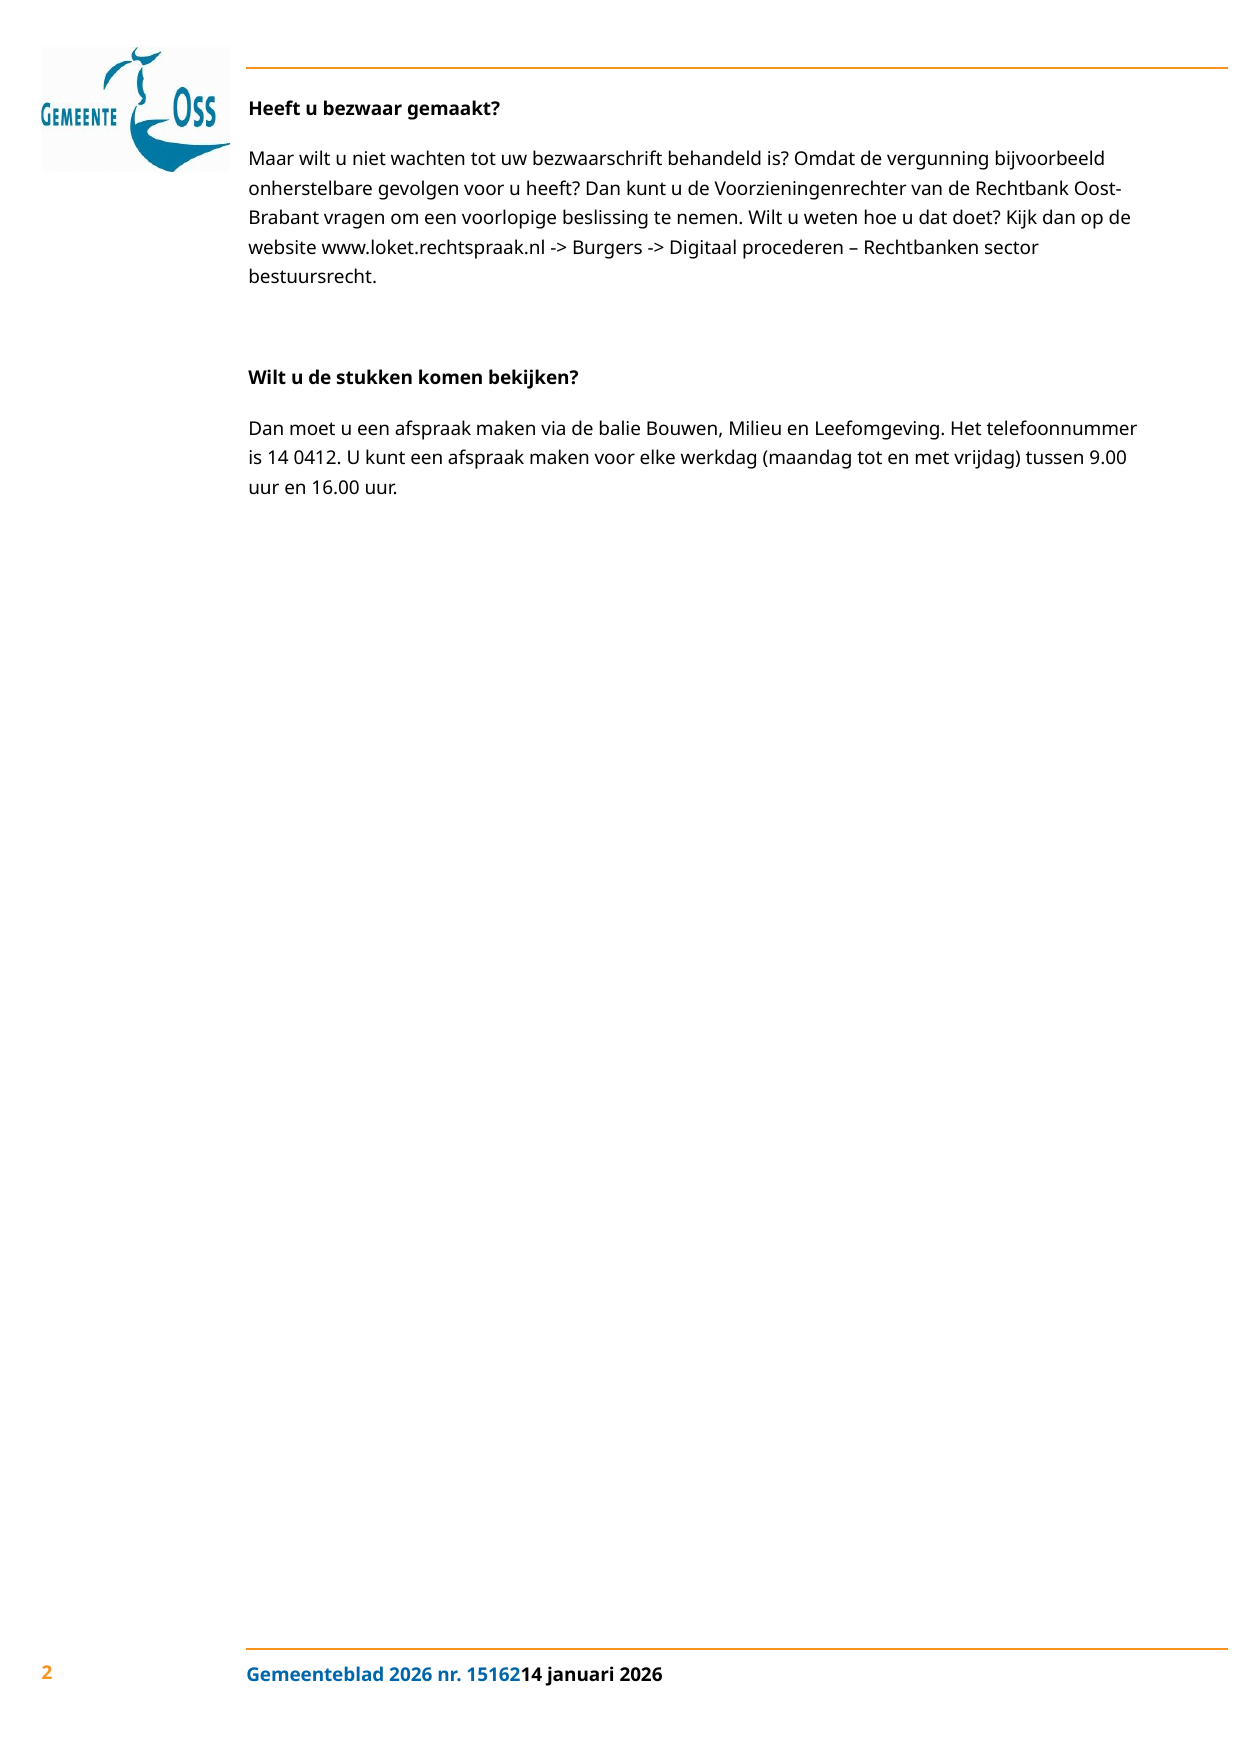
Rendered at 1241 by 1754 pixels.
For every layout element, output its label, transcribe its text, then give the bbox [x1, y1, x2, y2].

text Maar wilt u niet wachten tot uw bezwaarschrift behandeld is? Omdat de vergunning bijvoorbeeld onherstelbare gevolgen voor u heeft? Dan kunt u de Voorzieningenrechter van de Rechtbank Oost-Brabant vragen om een voorlopige beslissing te nemen. Wilt u weten hoe u dat doet? Kijk dan op de website www.loket.rechtspraak.nl -> Burgers -> Digitaal procederen – Rechtbanken sector bestuursrecht. [248, 145, 1152, 289]
text Dan moet u een afspraak maken via de balie Bouwen, Milieu en Leefomgeving. Het telefoonnummer is 14 0412. U kunt een afspraak maken voor elke werkdag (maandag tot en met vrijdag) tussen 9.00 uur en 16.00 uur. [248, 415, 1152, 500]
text Wilt u de stukken komen bekijken? [248, 364, 1152, 390]
picture [41, 47, 231, 172]
text Heeft u bezwaar gemaakt? [248, 95, 1152, 121]
